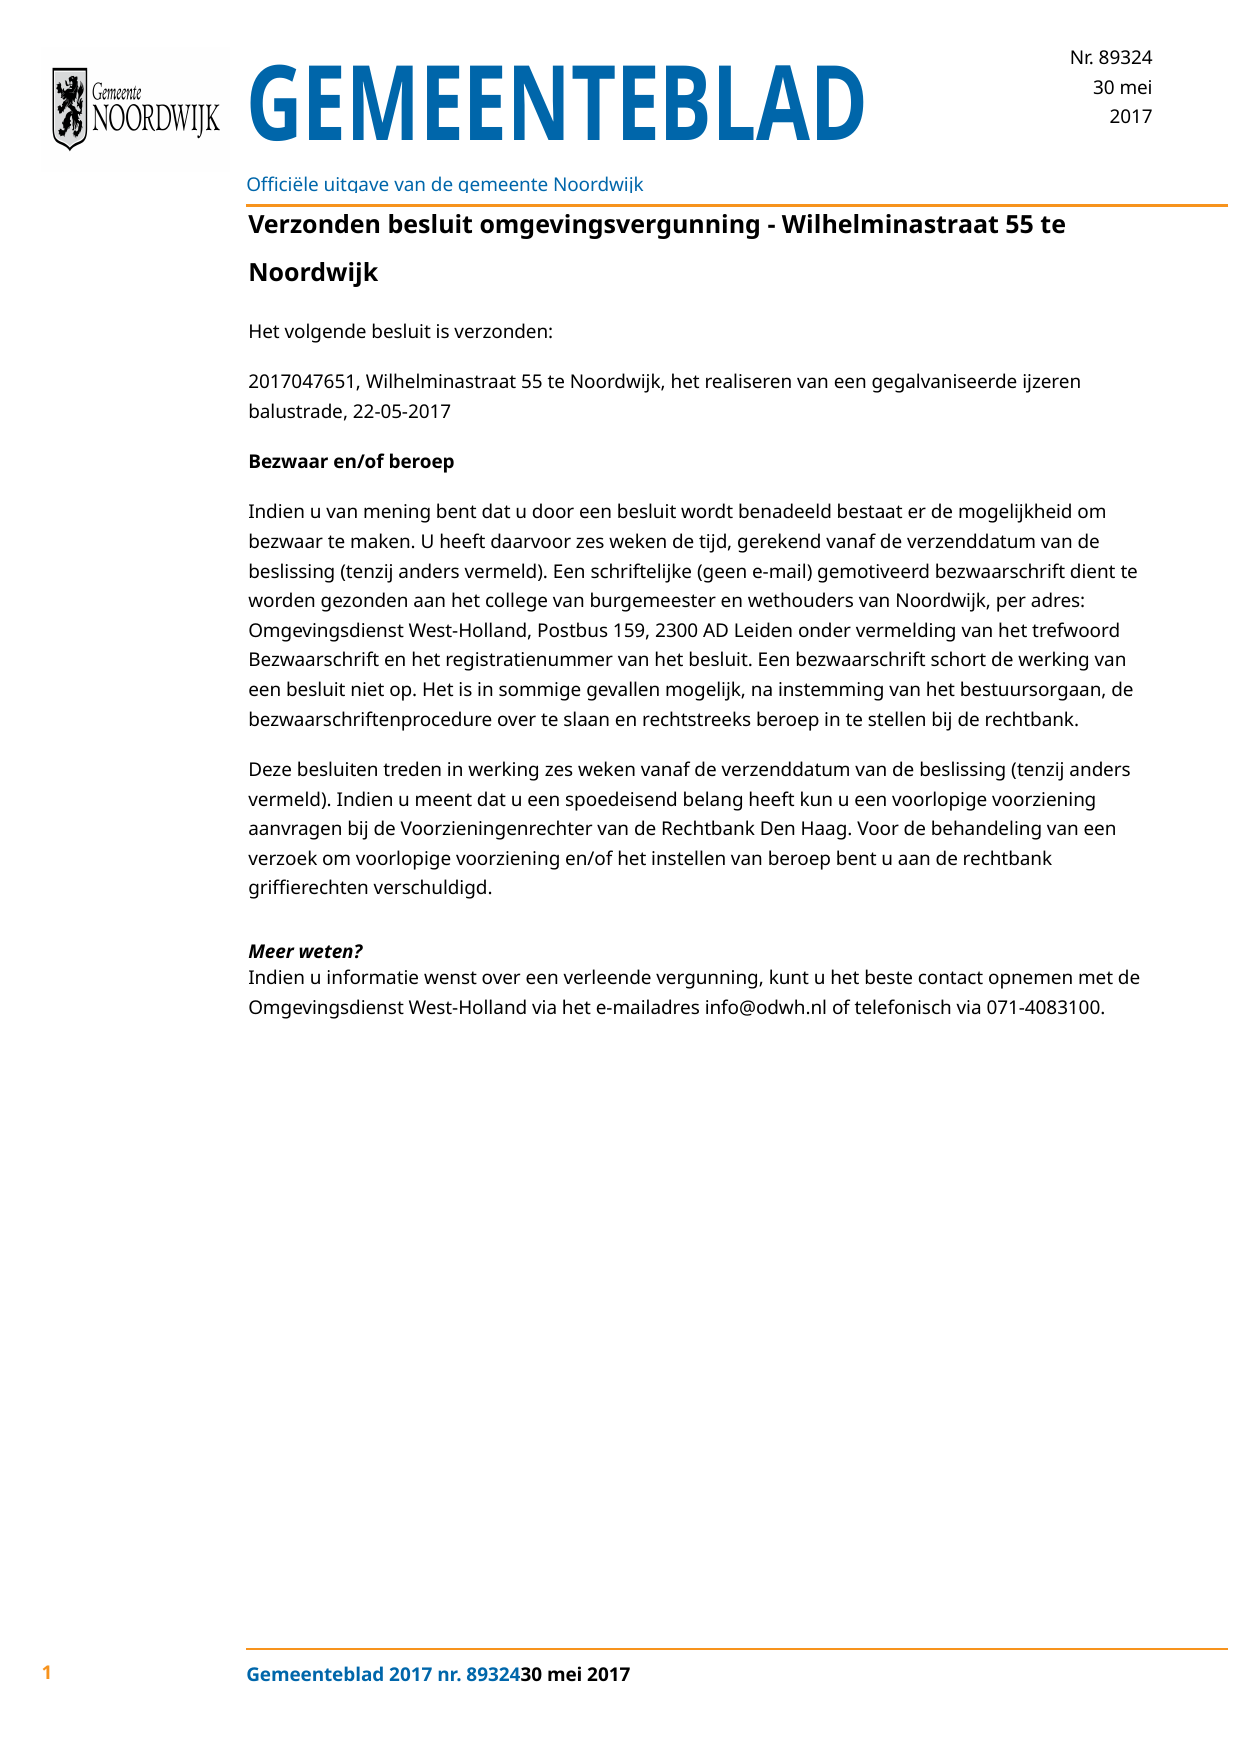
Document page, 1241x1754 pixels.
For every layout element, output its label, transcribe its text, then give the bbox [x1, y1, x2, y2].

text Bezwaar en/of beroep [248, 448, 1152, 474]
text Meer weten? [248, 938, 1152, 964]
text Deze besluiten treden in werking zes weken vanaf de verzenddatum van de beslissing (tenzij anders vermeld). Indien u meent dat u een spoedeisend belang heeft kun u een voorlopige voorziening aanvragen bij de Voorzieningenrechter van de Rechtbank Den Haag. Voor de behandeling van een verzoek om voorlopige voorziening en/of het instellen van beroep bent u aan de rechtbank griffierechten verschuldigd. [248, 756, 1152, 900]
text Verzonden besluit omgevingsvergunning - Wilhelminastraat 55 te Noordwijk [248, 207, 1152, 288]
text Indien u informatie wenst over een verleende vergunning, kunt u het beste contact opnemen met de Omgevingsdienst West-Holland via het e-mailadres info@odwh.nl of telefonisch via 071-4083100. [248, 964, 1152, 1019]
text 2017047651, Wilhelminastraat 55 te Noordwijk, het realiseren van een gegalvaniseerde ijzeren balustrade, 22-05-2017 [248, 368, 1152, 424]
text Het volgende besluit is verzonden: [248, 318, 1152, 344]
picture [41, 47, 231, 172]
text Indien u van mening bent dat u door een besluit wordt benadeeld bestaat er de mogelijkheid om bezwaar te maken. U heeft daarvoor zes weken de tijd, gerekend vanaf de verzenddatum van de beslissing (tenzij anders vermeld). Een schriftelijke (geen e-mail) gemotiveerd bezwaarschrift dient te worden gezonden aan het college van burgemeester en wethouders van Noordwijk, per adres: Omgevingsdienst West-Holland, Postbus 159, 2300 AD Leiden onder vermelding van het trefwoord Bezwaarschrift en het registratienummer van het besluit. Een bezwaarschrift schort de werking van een besluit niet op. Het is in sommige gevallen mogelijk, na instemming van het bestuursorgaan, de bezwaarschriftenprocedure over te slaan en rechtstreeks beroep in te stellen bij de rechtbank. [248, 499, 1152, 732]
